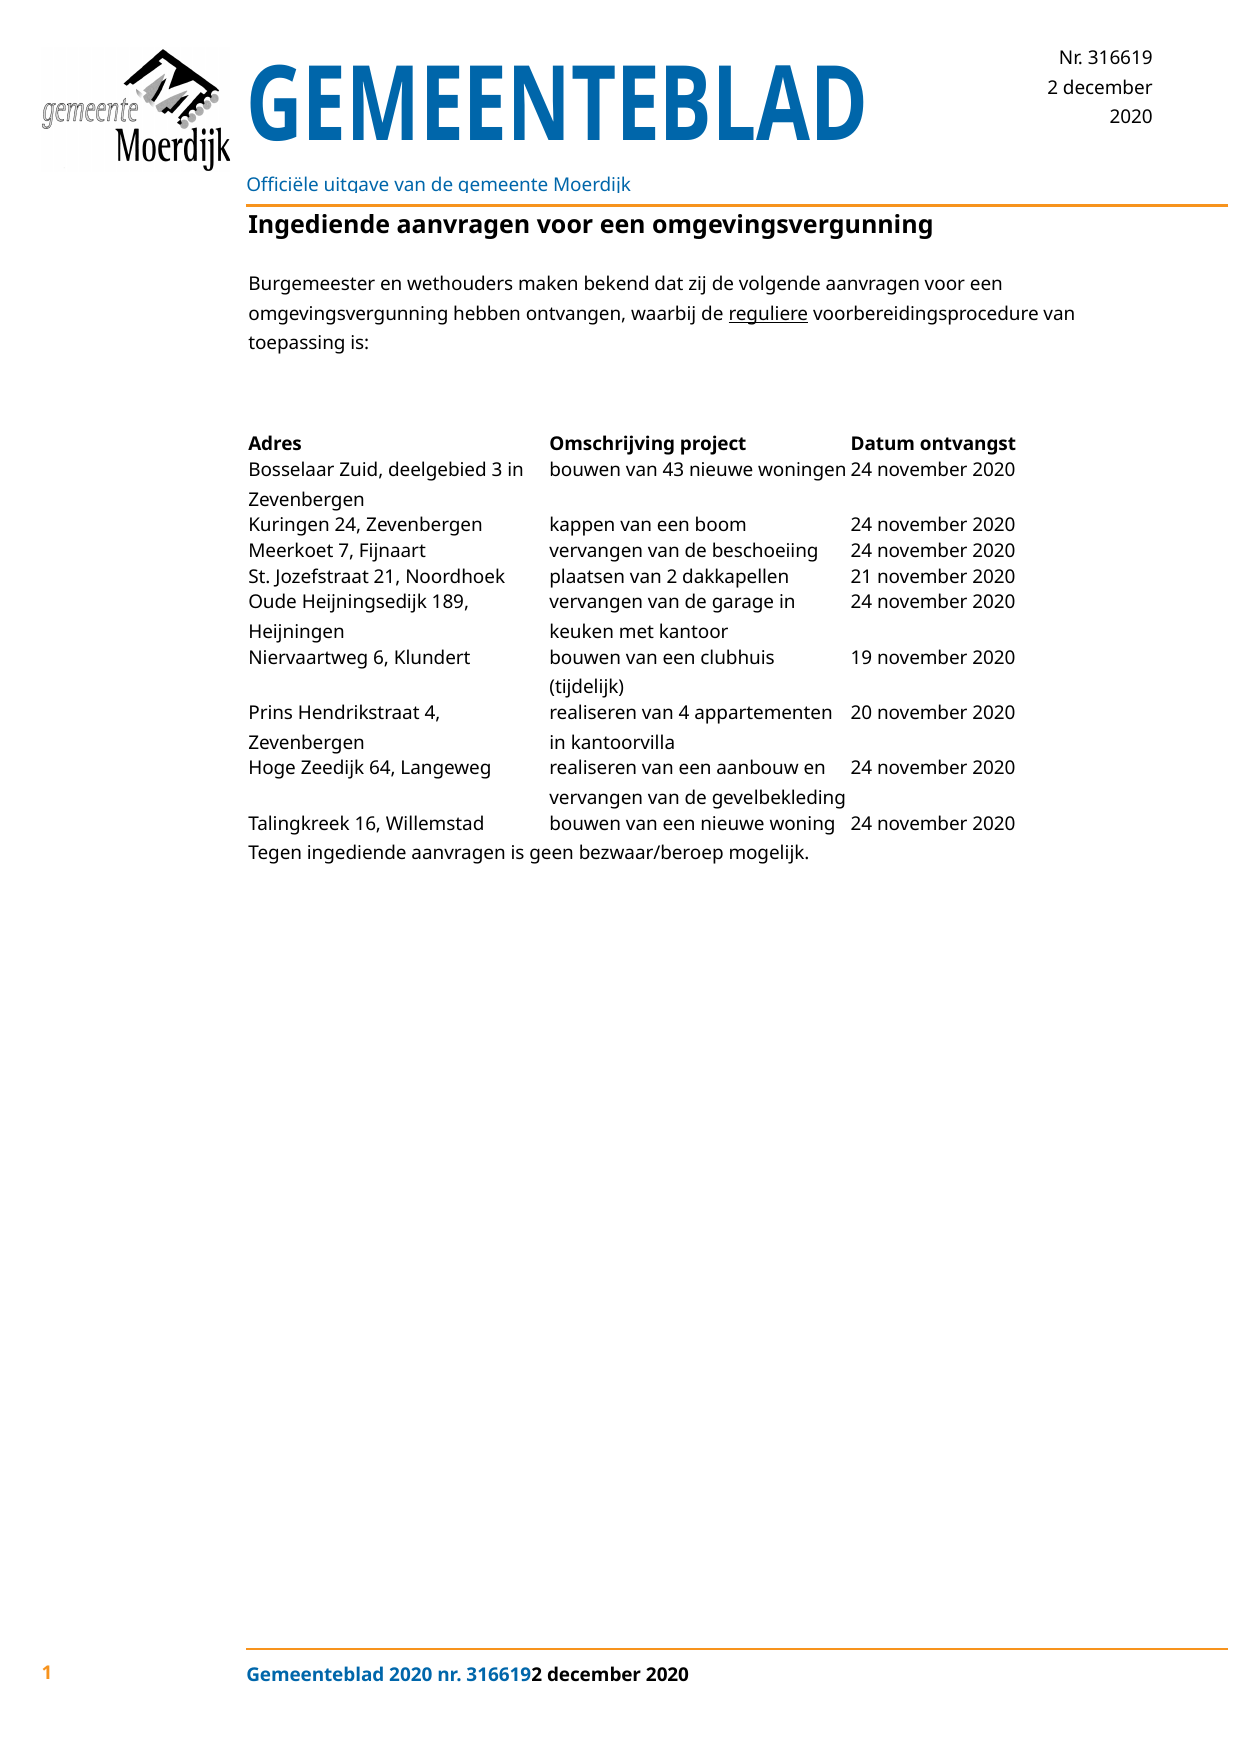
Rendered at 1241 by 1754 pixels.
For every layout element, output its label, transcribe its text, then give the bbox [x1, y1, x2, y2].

table_cell realiseren van 4 appartementen in kantoorvilla [549, 699, 850, 754]
table_cell vervangen van de beschoeiing [549, 537, 850, 563]
text Ingediende aanvragen voor een omgevingsvergunning [248, 207, 1152, 241]
table_cell 24 november 2020 [850, 755, 1152, 810]
table_cell Talingkreek 16, Willemstad [248, 810, 549, 836]
table_cell Kuringen 24, Zevenbergen [248, 511, 549, 537]
table_cell 24 november 2020 [850, 456, 1152, 511]
table_cell plaatsen van 2 dakkapellen [549, 563, 850, 589]
table_cell bouwen van een nieuwe woning [549, 810, 850, 836]
table_cell St. Jozefstraat 21, Noordhoek [248, 563, 549, 589]
table_cell 24 november 2020 [850, 589, 1152, 644]
table_cell 20 november 2020 [850, 699, 1152, 754]
picture [41, 47, 231, 172]
text Burgemeester en wethouders maken bekend dat zij de volgende aanvragen voor een omgevingsvergunning hebben ontvangen, waarbij de reguliere voorbereidingsprocedure van toepassing is: [248, 270, 1152, 355]
text Tegen ingediende aanvragen is geen bezwaar/beroep mogelijk. [248, 839, 1152, 864]
table_cell Niervaartweg 6, Klundert [248, 644, 549, 699]
table_cell bouwen van een clubhuis (tijdelijk) [549, 644, 850, 699]
table_header Omschrijving project [549, 430, 850, 456]
table_header Adres [248, 430, 549, 456]
table_cell Prins Hendrikstraat 4, Zevenbergen [248, 699, 549, 754]
table_cell 19 november 2020 [850, 644, 1152, 699]
table_cell 24 november 2020 [850, 511, 1152, 537]
table_cell vervangen van de garage in keuken met kantoor [549, 589, 850, 644]
table_cell 24 november 2020 [850, 537, 1152, 563]
table_cell Oude Heijningsedijk 189, Heijningen [248, 589, 549, 644]
table_header Datum ontvangst [850, 430, 1152, 456]
table_cell realiseren van een aanbouw en vervangen van de gevelbekleding [549, 755, 850, 810]
table_cell kappen van een boom [549, 511, 850, 537]
table_cell Meerkoet 7, Fijnaart [248, 537, 549, 563]
table_cell Bosselaar Zuid, deelgebied 3 in Zevenbergen [248, 456, 549, 511]
table_cell Hoge Zeedijk 64, Langeweg [248, 755, 549, 810]
table_cell 21 november 2020 [850, 563, 1152, 589]
table_cell bouwen van 43 nieuwe woningen [549, 456, 850, 511]
table_cell 24 november 2020 [850, 810, 1152, 836]
